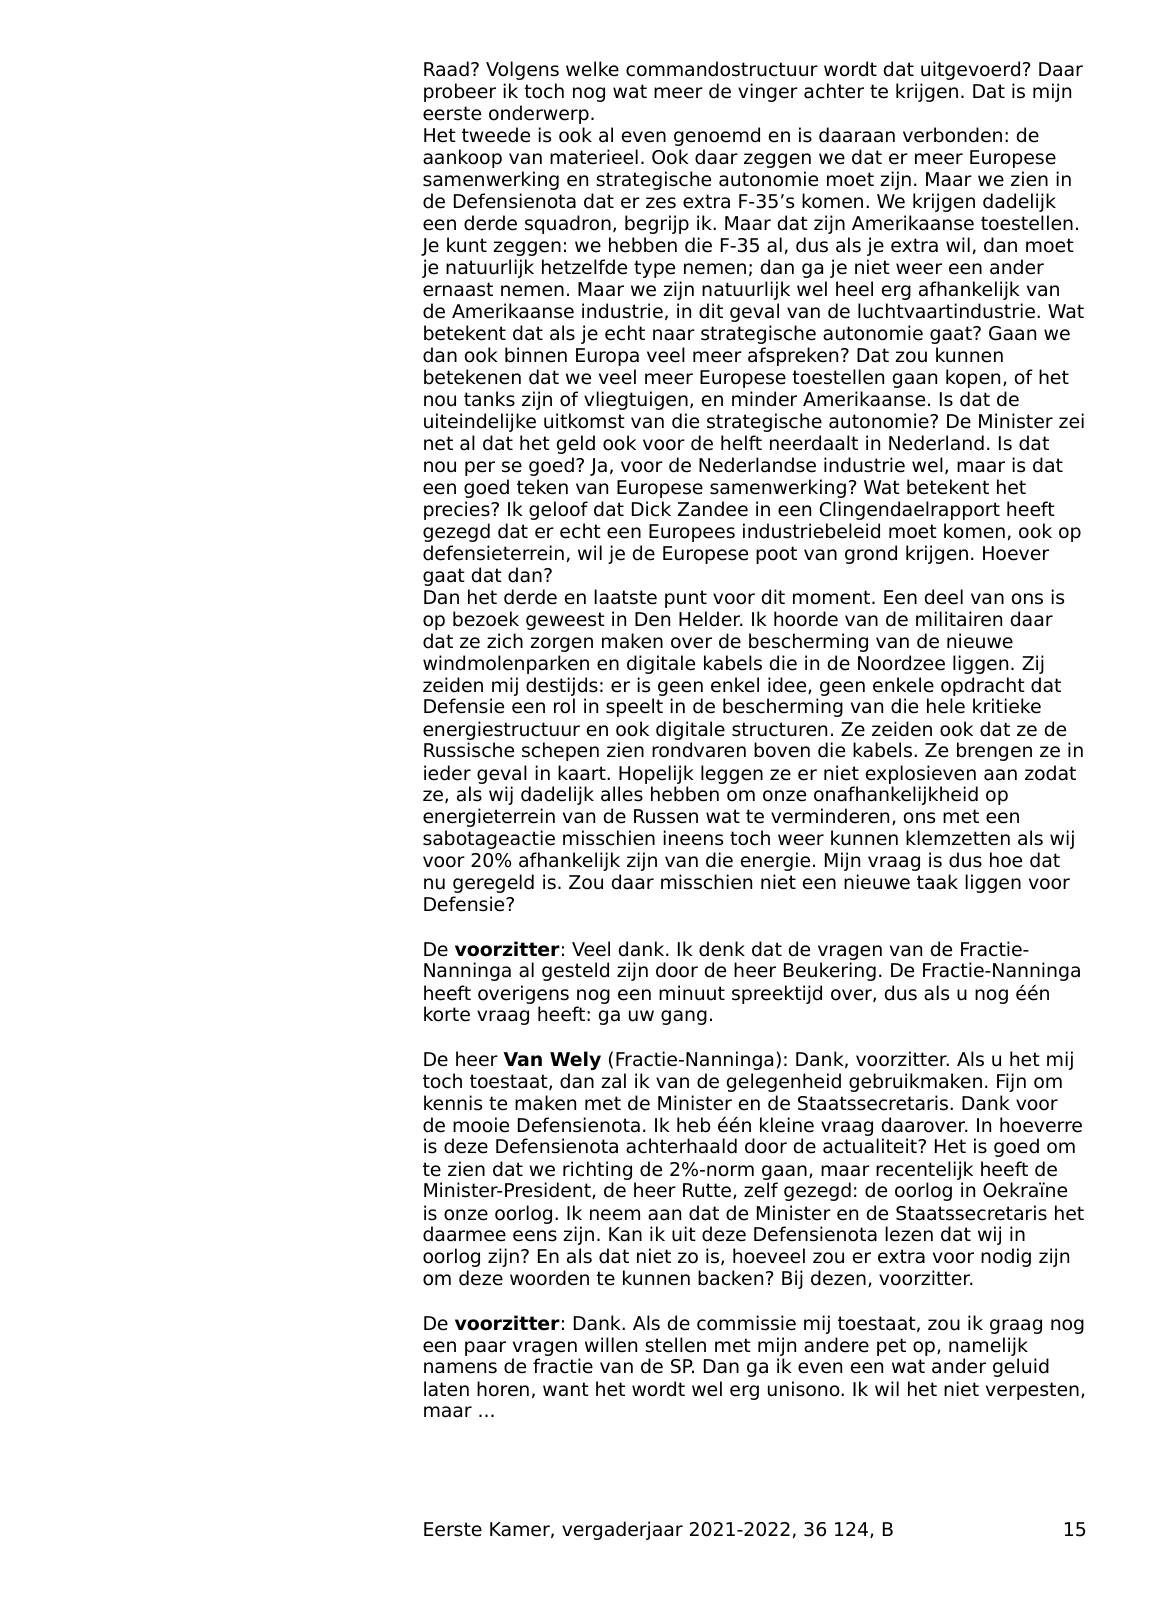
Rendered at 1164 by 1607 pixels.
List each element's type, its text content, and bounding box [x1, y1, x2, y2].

text De voorzitter: Veel dank. Ik denk dat de vragen van de Fractie-Nanninga al gesteld zijn door de heer Beukering. De Fractie-Nanninga heeft overigens nog een minuut spreektijd over, dus als u nog één korte vraag heeft: ga uw gang. [422, 938, 1087, 1026]
text Dan het derde en laatste punt voor dit moment. Een deel van ons is op bezoek geweest in Den Helder. Ik hoorde van de militairen daar dat ze zich zorgen maken over de bescherming van de nieuwe windmolenparken en digitale kabels die in de Noordzee liggen. Zij zeiden mij destijds: er is geen enkel idee, geen enkele opdracht dat Defensie een rol in speelt in de bescherming van die hele kritieke energiestructuur en ook digitale structuren. Ze zeiden ook dat ze de Russische schepen zien rondvaren boven die kabels. Ze brengen ze in ieder geval in kaart. Hopelijk leggen ze er niet explosieven aan zodat ze, als wij dadelijk alles hebben om onze onafhankelijkheid op energieterrein van de Russen wat te verminderen, ons met een sabotageactie misschien ineens toch weer kunnen klemzetten als wij voor 20% afhankelijk zijn van die energie. Mijn vraag is dus hoe dat nu geregeld is. Zou daar misschien niet een nieuwe taak liggen voor Defensie? [422, 587, 1087, 916]
text Het tweede is ook al even genoemd en is daaraan verbonden: de aankoop van materieel. Ook daar zeggen we dat er meer Europese samenwerking en strategische autonomie moet zijn. Maar we zien in de Defensienota dat er zes extra F-35’s komen. We krijgen dadelijk een derde squadron, begrijp ik. Maar dat zijn Amerikaanse toestellen. Je kunt zeggen: we hebben die F-35 al, dus als je extra wil, dan moet je natuurlijk hetzelfde type nemen; dan ga je niet weer een ander ernaast nemen. Maar we zijn natuurlijk wel heel erg afhankelijk van de Amerikaanse industrie, in dit geval van de luchtvaartindustrie. Wat betekent dat als je echt naar strategische autonomie gaat? Gaan we dan ook binnen Europa veel meer afspreken? Dat zou kunnen betekenen dat we veel meer Europese toestellen gaan kopen, of het nou tanks zijn of vliegtuigen, en minder Amerikaanse. Is dat de uiteindelijke uitkomst van die strategische autonomie? De Minister zei net al dat het geld ook voor de helft neerdaalt in Nederland. Is dat nou per se goed? Ja, voor de Nederlandse industrie wel, maar is dat een goed teken van Europese samenwerking? Wat betekent het precies? Ik geloof dat Dick Zandee in een Clingendaelrapport heeft gezegd dat er echt een Europees industriebeleid moet komen, ook op defensieterrein, wil je de Europese poot van grond krijgen. Hoever gaat dat dan? [422, 125, 1087, 587]
text Raad? Volgens welke commandostructuur wordt dat uitgevoerd? Daar probeer ik toch nog wat meer de vinger achter te krijgen. Dat is mijn eerste onderwerp. [422, 59, 1087, 125]
text De voorzitter: Dank. Als de commissie mij toestaat, zou ik graag nog een paar vragen willen stellen met mijn andere pet op, namelijk namens de fractie van de SP. Dan ga ik even een wat ander geluid laten horen, want het wordt wel erg unisono. Ik wil het niet verpesten, maar ... [422, 1312, 1087, 1422]
text De heer Van Wely (Fractie-Nanninga): Dank, voorzitter. Als u het mij toch toestaat, dan zal ik van de gelegenheid gebruikmaken. Fijn om kennis te maken met de Minister en de Staatssecretaris. Dank voor de mooie Defensienota. Ik heb één kleine vraag daarover. In hoeverre is deze Defensienota achterhaald door de actualiteit? Het is goed om te zien dat we richting de 2%-norm gaan, maar recentelijk heeft de Minister-President, de heer Rutte, zelf gezegd: de oorlog in Oekraïne is onze oorlog. Ik neem aan dat de Minister en de Staatssecretaris het daarmee eens zijn. Kan ik uit deze Defensienota lezen dat wij in oorlog zijn? En als dat niet zo is, hoeveel zou er extra voor nodig zijn om deze woorden te kunnen backen? Bij dezen, voorzitter. [422, 1048, 1087, 1290]
